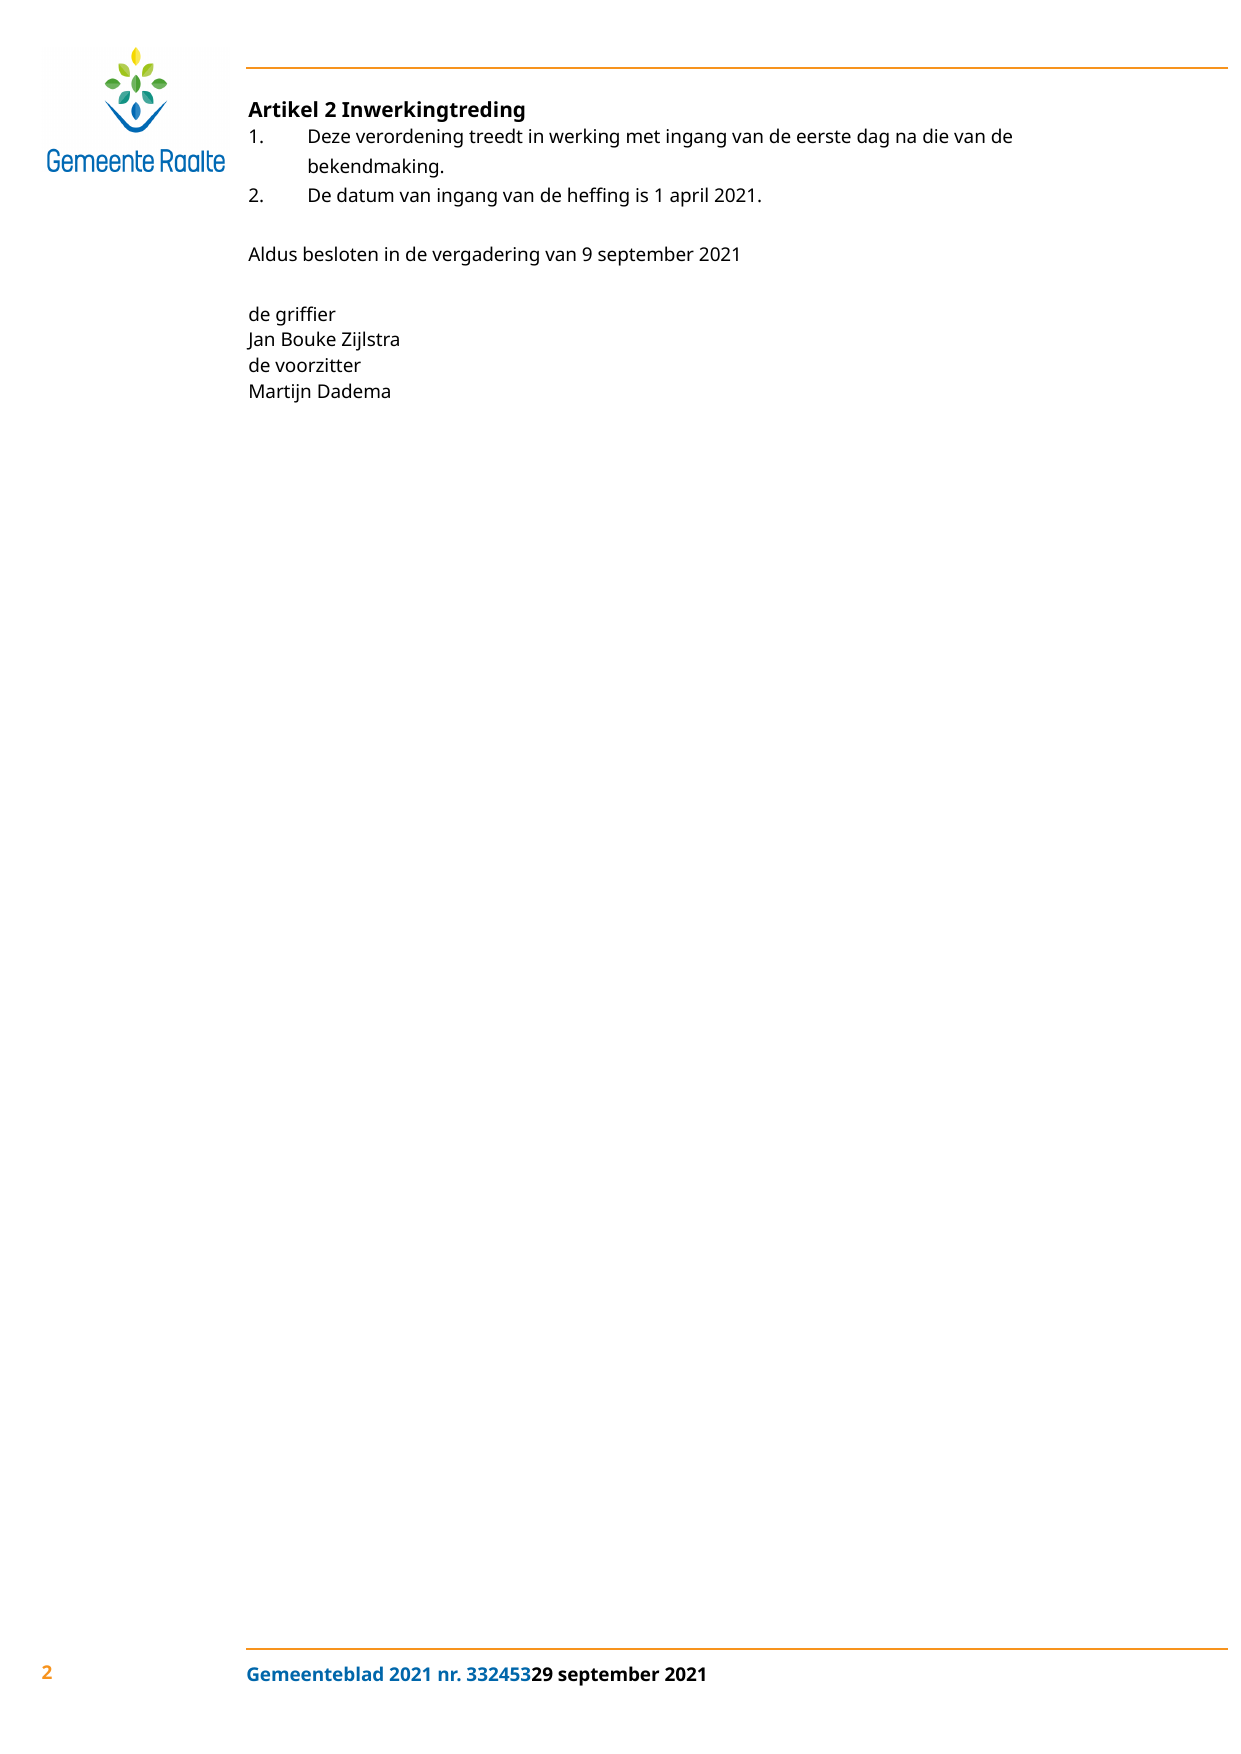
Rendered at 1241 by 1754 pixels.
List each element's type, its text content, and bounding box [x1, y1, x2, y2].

picture [41, 47, 231, 172]
list De datum van ingang van de heffing is 1 april 2021. [248, 182, 1152, 208]
text Aldus besloten in de vergadering van 9 september 2021 [248, 242, 1152, 267]
list Deze verordening treedt in werking met ingang van de eerste dag na die van de bekendmaking. [248, 123, 1152, 178]
text de voorzitter [248, 352, 1152, 378]
text Artikel 2 Inwerkingtreding [248, 95, 1152, 123]
text Martijn Dadema [248, 378, 1152, 404]
text de griffier [248, 301, 1152, 326]
text Jan Bouke Zijlstra [248, 326, 1152, 352]
